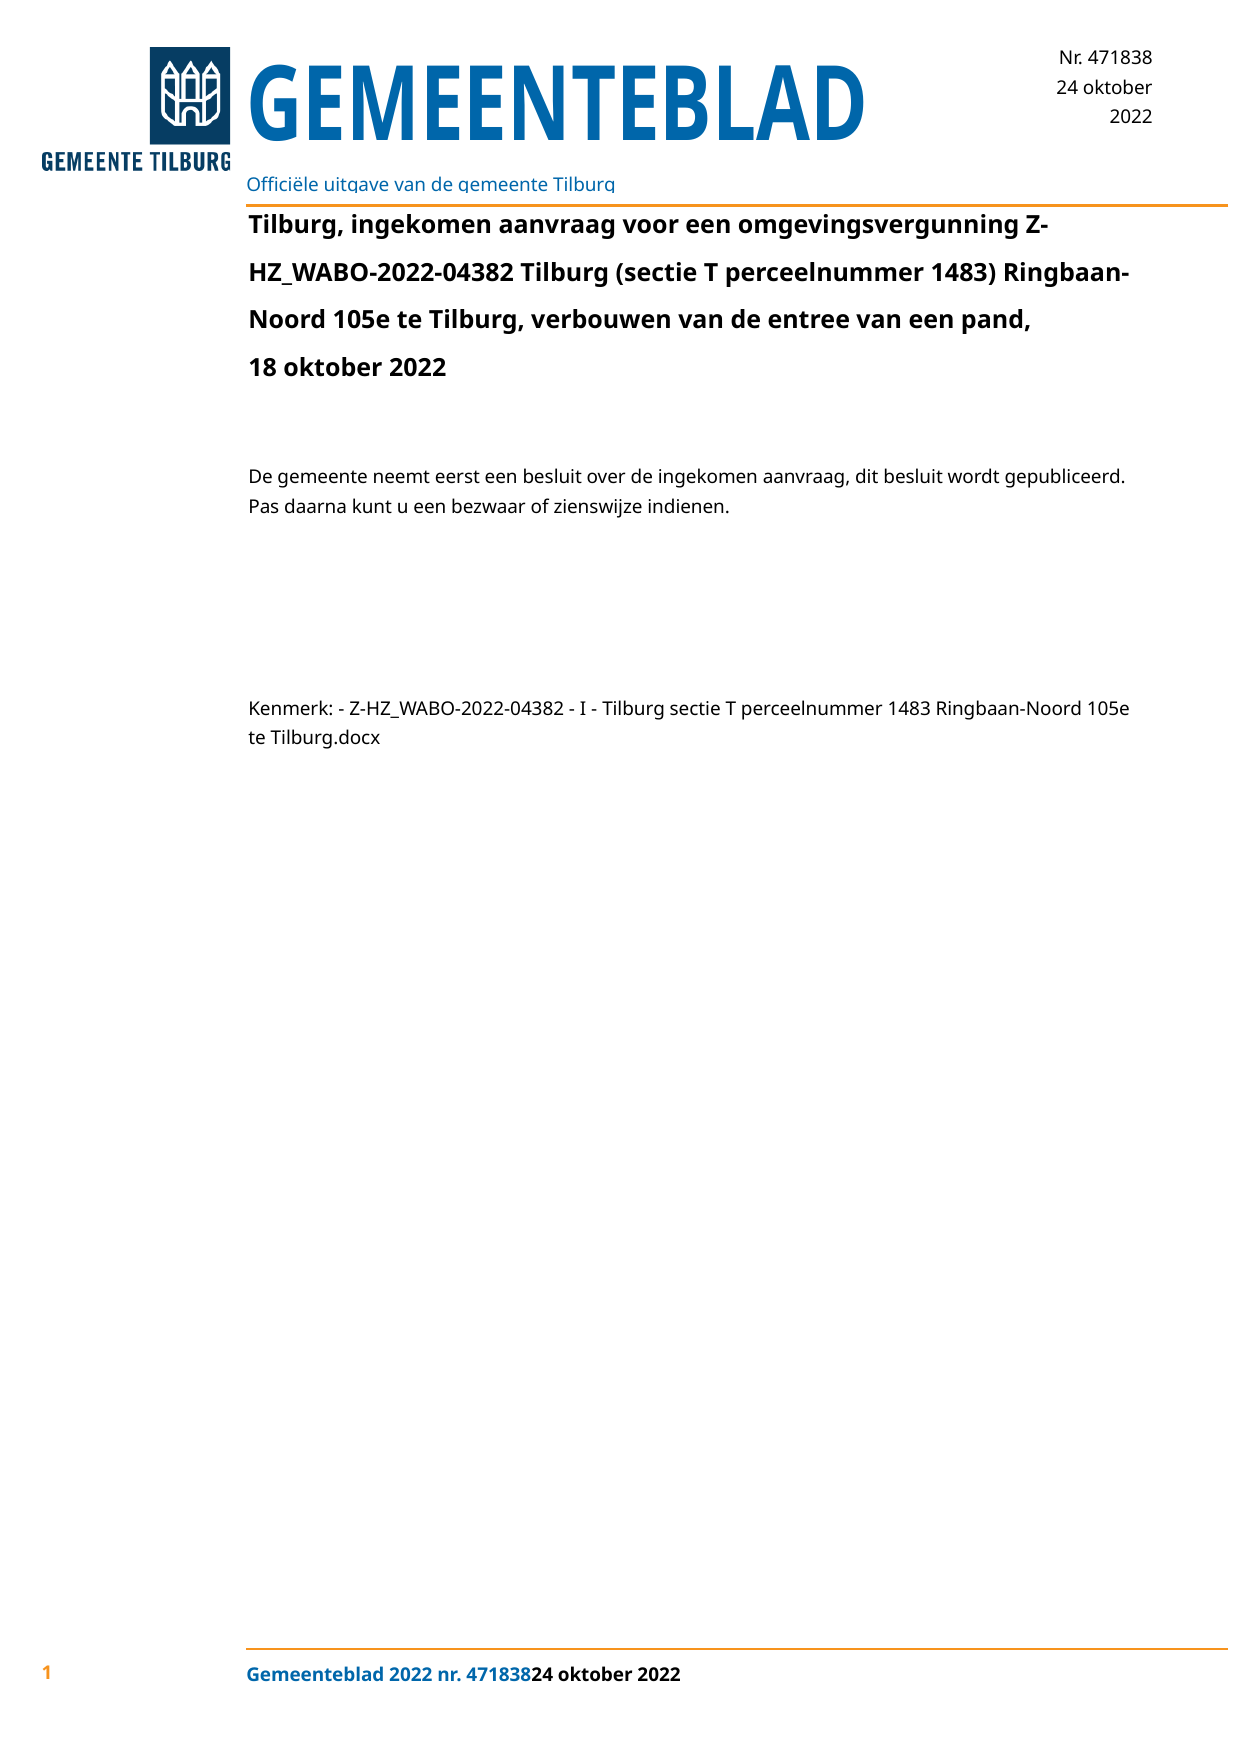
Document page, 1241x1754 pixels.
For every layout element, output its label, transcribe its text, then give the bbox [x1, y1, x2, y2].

text Kenmerk: - Z-HZ_WABO-2022-04382 - I - Tilburg sectie T perceelnummer 1483 Ringbaan-Noord 105e te Tilburg.docx [248, 695, 1152, 750]
picture [41, 47, 231, 172]
text De gemeente neemt eerst een besluit over de ingekomen aanvraag, dit besluit wordt gepubliceerd. Pas daarna kunt u een bezwaar of zienswijze indienen. [248, 463, 1152, 519]
text Tilburg, ingekomen aanvraag voor een omgevingsvergunning Z-HZ_WABO-2022-04382 Tilburg (sectie T perceelnummer 1483) Ringbaan-Noord 105e te Tilburg, verbouwen van de entree van een pand, 18 oktober 2022 [248, 207, 1152, 384]
